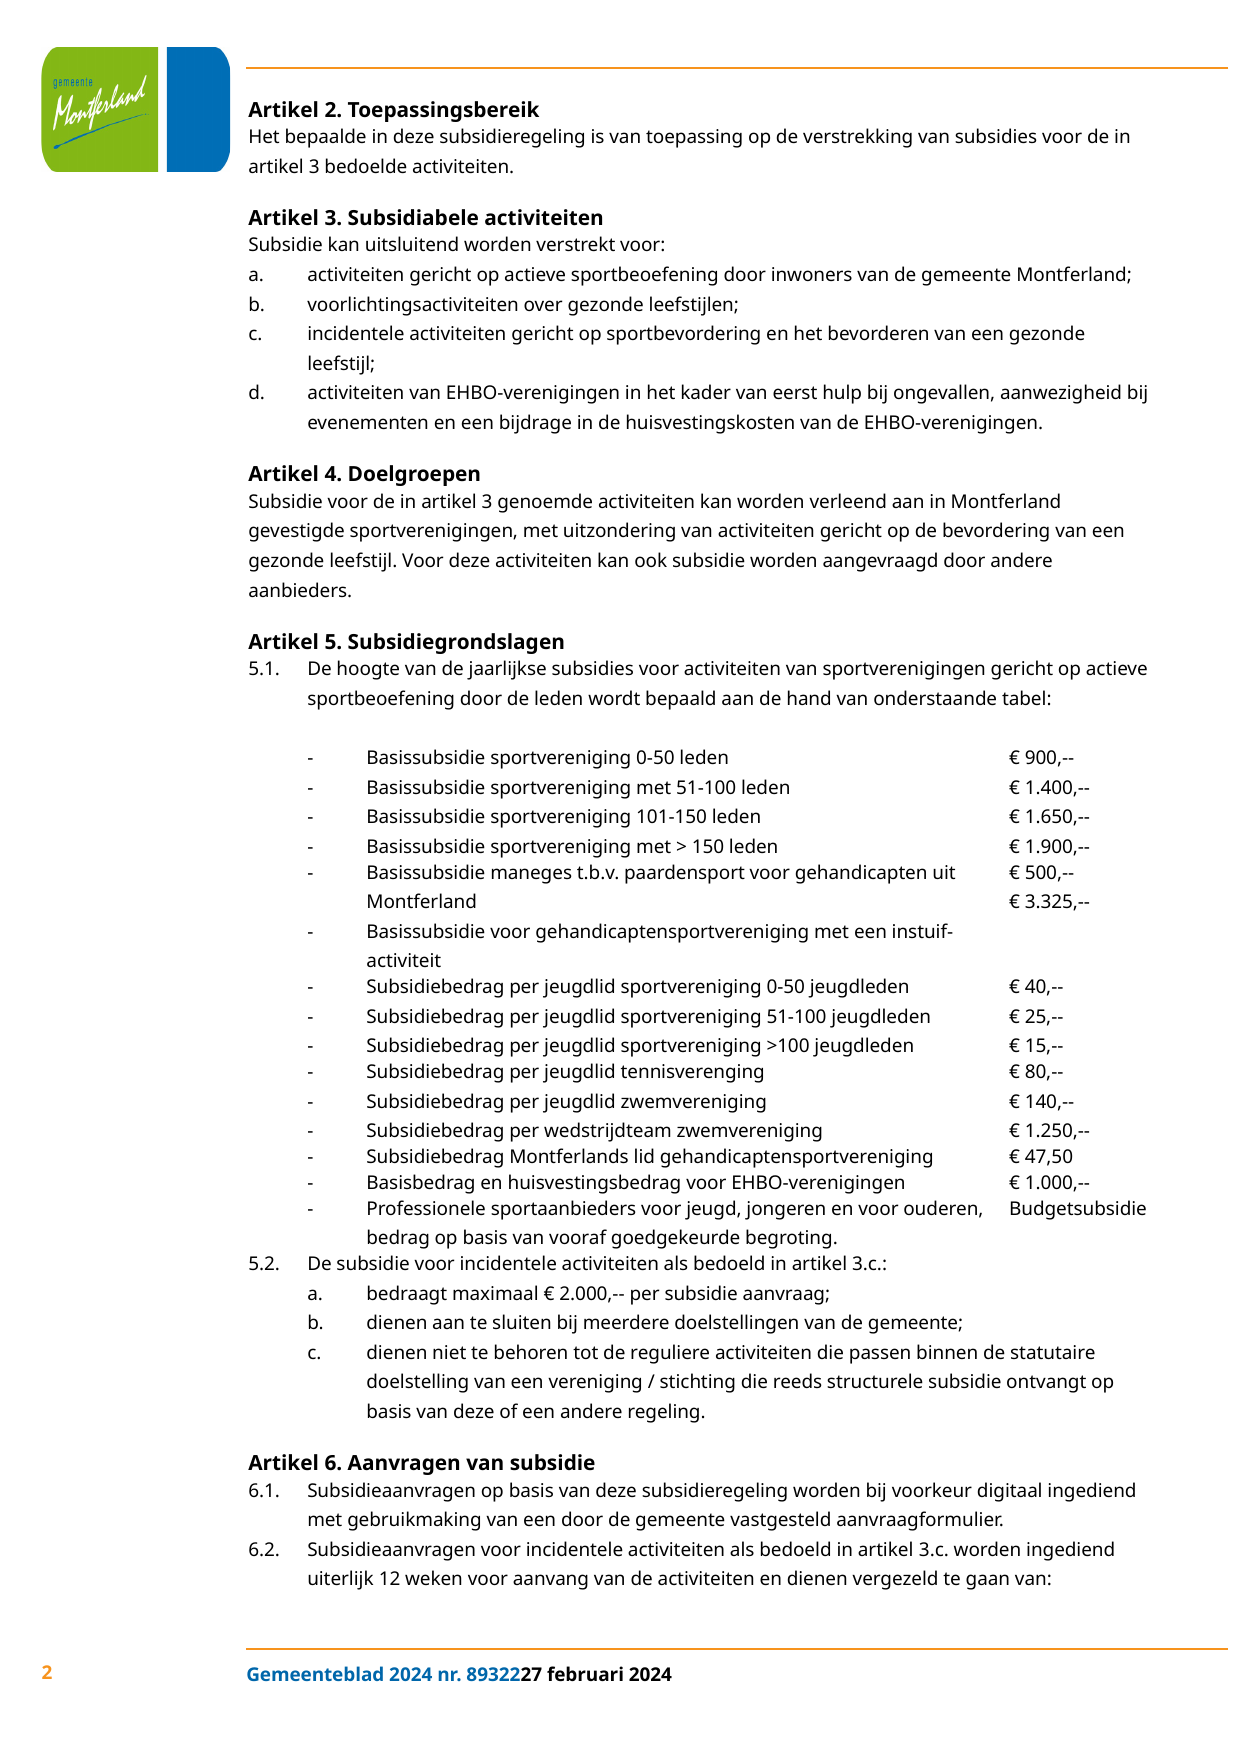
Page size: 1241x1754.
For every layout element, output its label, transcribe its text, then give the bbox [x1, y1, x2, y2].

table_header € 900,-- € 1.400,-- € 1.650,-- € 1.900,-- [1009, 745, 1211, 859]
list activiteiten gericht op actieve sportbeoefening door inwoners van de gemeente Montferland; [248, 261, 1152, 287]
list Subsidieaanvragen voor incidentele activiteiten als bedoeld in artikel 3.c. worden ingediend uiterlijk 12 weken voor aanvang van de activiteiten en dienen vergezeld te gaan van: [248, 1536, 1152, 1591]
text Artikel 6. Aanvragen van subsidie [248, 1448, 1152, 1477]
text Het bepaalde in deze subsidieregeling is van toepassing op de verstrekking van subsidies voor de in artikel 3 bedoelde activiteiten. [248, 123, 1152, 178]
text Subsidie kan uitsluitend worden verstrekt voor: [248, 232, 1152, 257]
table_cell Basisbedrag en huisvestingsbedrag voor EHBO-verenigingen [307, 1169, 1009, 1195]
text Artikel 2. Toepassingsbereik [248, 95, 1152, 123]
text Artikel 4. Doelgroepen [248, 459, 1152, 488]
text Artikel 3. Subsidiabele activiteiten [248, 203, 1152, 232]
table_cell € 1.000,-- [1009, 1169, 1211, 1195]
table_cell € 40,-- € 25,-- € 15,-- [1009, 974, 1211, 1058]
list De hoogte van de jaarlijkse subsidies voor activiteiten van sportverenigingen gericht op actieve sportbeoefening door de leden wordt bepaald aan de hand van onderstaande tabel: [248, 656, 1152, 711]
table_cell Subsidiebedrag per jeugdlid tennisverenging Subsidiebedrag per jeugdlid zwemvereniging Subsidiebedrag per wedstrijdteam zwemvereniging [307, 1058, 1009, 1143]
picture [41, 47, 231, 172]
table_cell Subsidiebedrag Montferlands lid gehandicaptensportvereniging [307, 1143, 1009, 1169]
table_cell Professionele sportaanbieders voor jeugd, jongeren en voor ouderen, bedrag op basis van vooraf goedgekeurde begroting. [307, 1195, 1009, 1250]
table_cell € 500,-- € 3.325,-- [1009, 859, 1211, 973]
list De subsidie voor incidentele activiteiten als bedoeld in artikel 3.c.: [248, 1250, 1152, 1276]
list dienen niet te behoren tot de reguliere activiteiten die passen binnen de statutaire doelstelling van een vereniging / stichting die reeds structurele subsidie ontvangt op basis van deze of een andere regeling. [307, 1339, 1152, 1424]
table_header Basissubsidie sportvereniging 0-50 leden Basissubsidie sportvereniging met 51-100 leden Basissubsidie sportvereniging 101-150 leden Basissubsidie sportvereniging met > 150 leden [307, 745, 1009, 859]
list activiteiten van EHBO-verenigingen in het kader van eerst hulp bij ongevallen, aanwezigheid bij evenementen en een bijdrage in de huisvestingskosten van de EHBO-verenigingen. [248, 379, 1152, 435]
table_cell Subsidiebedrag per jeugdlid sportvereniging 0-50 jeugdleden Subsidiebedrag per jeugdlid sportvereniging 51-100 jeugdleden Subsidiebedrag per jeugdlid sportvereniging >100 jeugdleden [307, 974, 1009, 1058]
list dienen aan te sluiten bij meerdere doelstellingen van de gemeente; [307, 1309, 1152, 1335]
table_cell € 80,-- € 140,-- € 1.250,-- [1009, 1058, 1211, 1143]
list Subsidieaanvragen op basis van deze subsidieregeling worden bij voorkeur digitaal ingediend met gebruikmaking van een door de gemeente vastgesteld aanvraagformulier. [248, 1477, 1152, 1532]
text Artikel 5. Subsidiegrondslagen [248, 627, 1152, 656]
list voorlichtingsactiviteiten over gezonde leefstijlen; [248, 291, 1152, 317]
list incidentele activiteiten gericht op sportbevordering en het bevorderen van een gezonde leefstijl; [248, 320, 1152, 376]
table_cell Budgetsubsidie [1009, 1195, 1211, 1250]
list bedraagt maximaal € 2.000,-- per subsidie aanvraag; [307, 1280, 1152, 1305]
table_cell Basissubsidie maneges t.b.v. paardensport voor gehandicapten uit Montferland Basissubsidie voor gehandicaptensportvereniging met een instuif-activiteit [307, 859, 1009, 973]
table_cell € 47,50 [1009, 1143, 1211, 1169]
text Subsidie voor de in artikel 3 genoemde activiteiten kan worden verleend aan in Montferland gevestigde sportverenigingen, met uitzondering van activiteiten gericht op de bevordering van een gezonde leefstijl. Voor deze activiteiten kan ook subsidie worden aangevraagd door andere aanbieders. [248, 488, 1152, 602]
